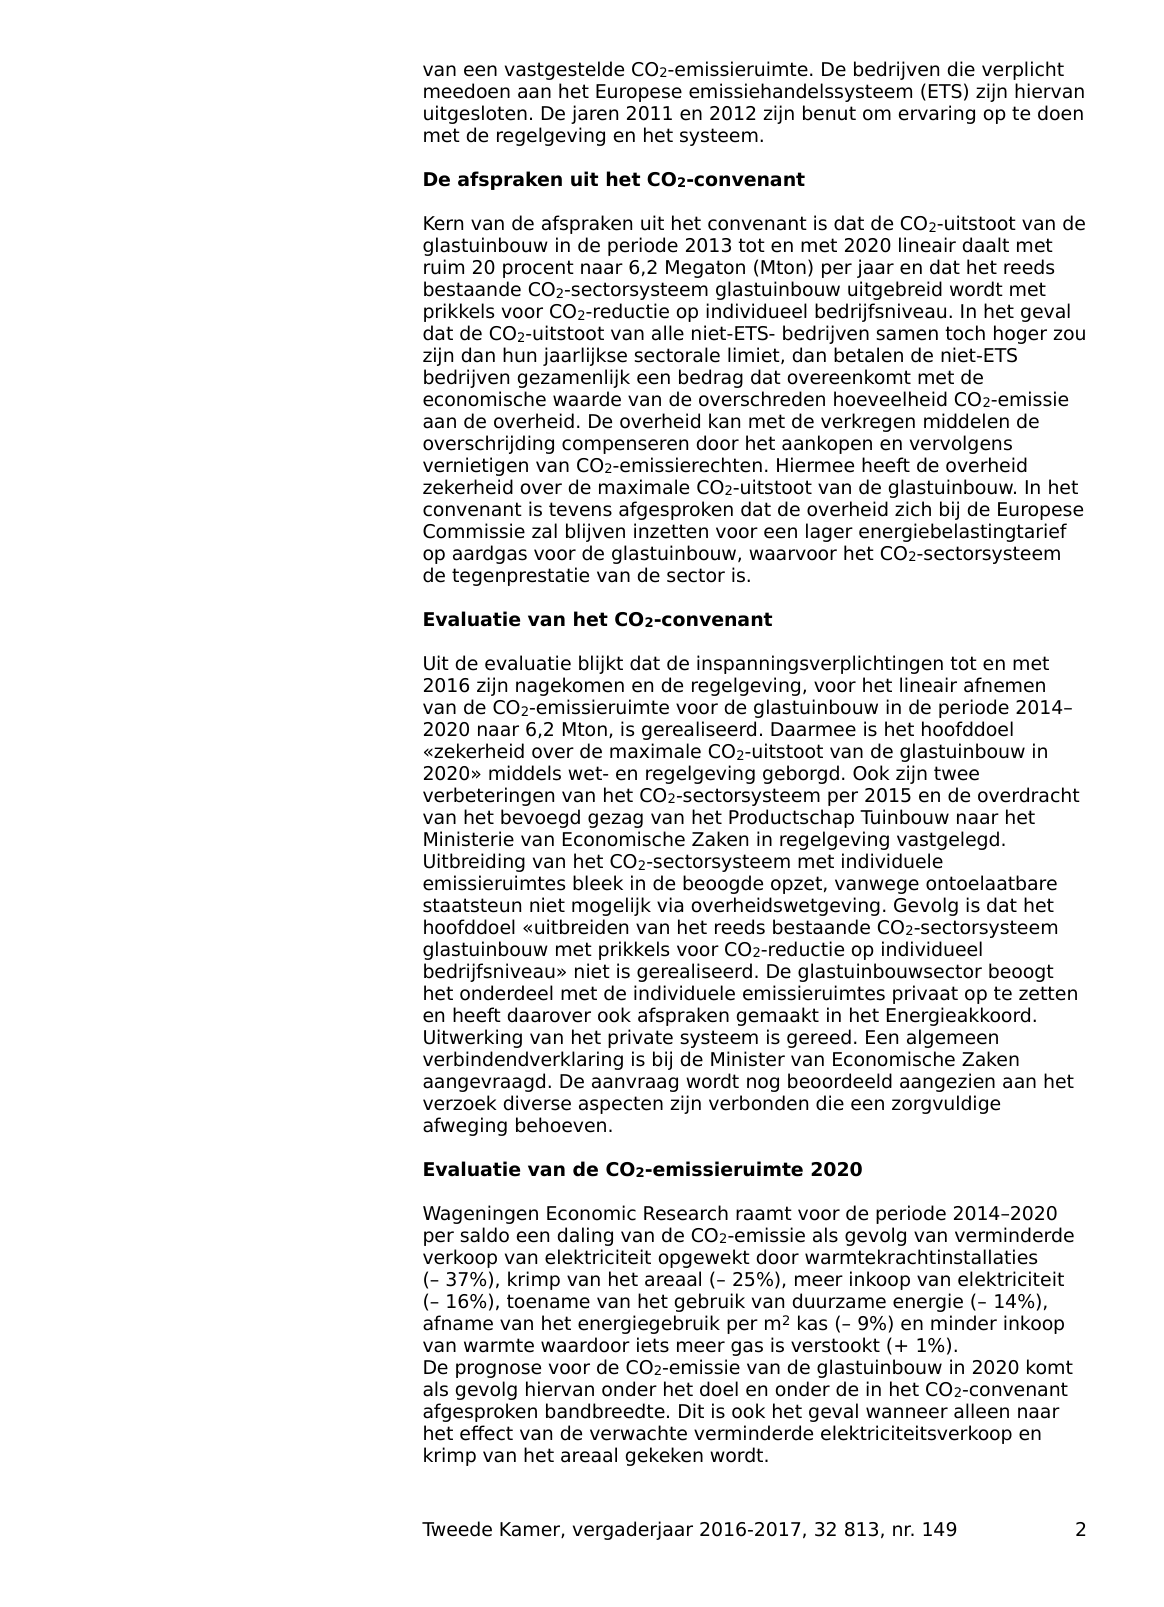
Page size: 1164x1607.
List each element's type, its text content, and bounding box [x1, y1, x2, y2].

text Uit de evaluatie blijkt dat de inspanningsverplichtingen tot en met 2016 zijn nagekomen en de regelgeving, voor het lineair afnemen van de CO2-emissieruimte voor de glastuinbouw in de periode 2014–2020 naar 6,2 Mton, is gerealiseerd. Daarmee is het hoofddoel «zekerheid over de maximale CO2-uitstoot van de glastuinbouw in 2020» middels wet- en regelgeving geborgd. Ook zijn twee verbeteringen van het CO2-sectorsysteem per 2015 en de overdracht van het bevoegd gezag van het Productschap Tuinbouw naar het Ministerie van Economische Zaken in regelgeving vastgelegd. [422, 653, 1087, 851]
text van een vastgestelde CO2-emissieruimte. De bedrijven die verplicht meedoen aan het Europese emissiehandelssysteem (ETS) zijn hiervan uitgesloten. De jaren 2011 en 2012 zijn benut om ervaring op te doen met de regelgeving en het systeem. [422, 59, 1087, 147]
text De prognose voor de CO2-emissie van de glastuinbouw in 2020 komt als gevolg hiervan onder het doel en onder de in het CO2-convenant afgesproken bandbreedte. Dit is ook het geval wanneer alleen naar het effect van de verwachte verminderde elektriciteitsverkoop en krimp van het areaal gekeken wordt. [422, 1357, 1087, 1467]
text Wageningen Economic Research raamt voor de periode 2014–2020 per saldo een daling van de CO2-emissie als gevolg van verminderde verkoop van elektriciteit opgewekt door warmtekrachtinstallaties (– 37%), krimp van het areaal (– 25%), meer inkoop van elektriciteit (– 16%), toename van het gebruik van duurzame energie (– 14%), afname van het energiegebruik per m2 kas (– 9%) en minder inkoop van warmte waardoor iets meer gas is verstookt (+ 1%). [422, 1203, 1087, 1357]
subtitle Evaluatie van de CO2-emissieruimte 2020 [422, 1159, 1087, 1181]
text Kern van de afspraken uit het convenant is dat de CO2-uitstoot van de glastuinbouw in de periode 2013 tot en met 2020 lineair daalt met ruim 20 procent naar 6,2 Megaton (Mton) per jaar en dat het reeds bestaande CO2-sectorsysteem glastuinbouw uitgebreid wordt met prikkels voor CO2-reductie op individueel bedrijfsniveau. In het geval dat de CO2-uitstoot van alle niet-ETS- bedrijven samen toch hoger zou zijn dan hun jaarlijkse sectorale limiet, dan betalen de niet-ETS bedrijven gezamenlijk een bedrag dat overeenkomt met de economische waarde van de overschreden hoeveelheid CO2-emissie aan de overheid. De overheid kan met de verkregen middelen de overschrijding compenseren door het aankopen en vervolgens vernietigen van CO2-emissierechten. Hiermee heeft de overheid zekerheid over de maximale CO2-uitstoot van de glastuinbouw. In het convenant is tevens afgesproken dat de overheid zich bij de Europese Commissie zal blijven inzetten voor een lager energiebelastingtarief op aardgas voor de glastuinbouw, waarvoor het CO2-sectorsysteem de tegenprestatie van de sector is. [422, 213, 1087, 587]
subtitle De afspraken uit het CO2-convenant [422, 169, 1087, 191]
subtitle Evaluatie van het CO2-convenant [422, 609, 1087, 631]
text Uitbreiding van het CO2-sectorsysteem met individuele emissieruimtes bleek in de beoogde opzet, vanwege ontoelaatbare staatsteun niet mogelijk via overheidswetgeving. Gevolg is dat het hoofddoel «uitbreiden van het reeds bestaande CO2-sectorsysteem glastuinbouw met prikkels voor CO2-reductie op individueel bedrijfsniveau» niet is gerealiseerd. De glastuinbouwsector beoogt het onderdeel met de individuele emissieruimtes privaat op te zetten en heeft daarover ook afspraken gemaakt in het Energieakkoord. Uitwerking van het private systeem is gereed. Een algemeen verbindendverklaring is bij de Minister van Economische Zaken aangevraagd. De aanvraag wordt nog beoordeeld aangezien aan het verzoek diverse aspecten zijn verbonden die een zorgvuldige afweging behoeven. [422, 851, 1087, 1137]
